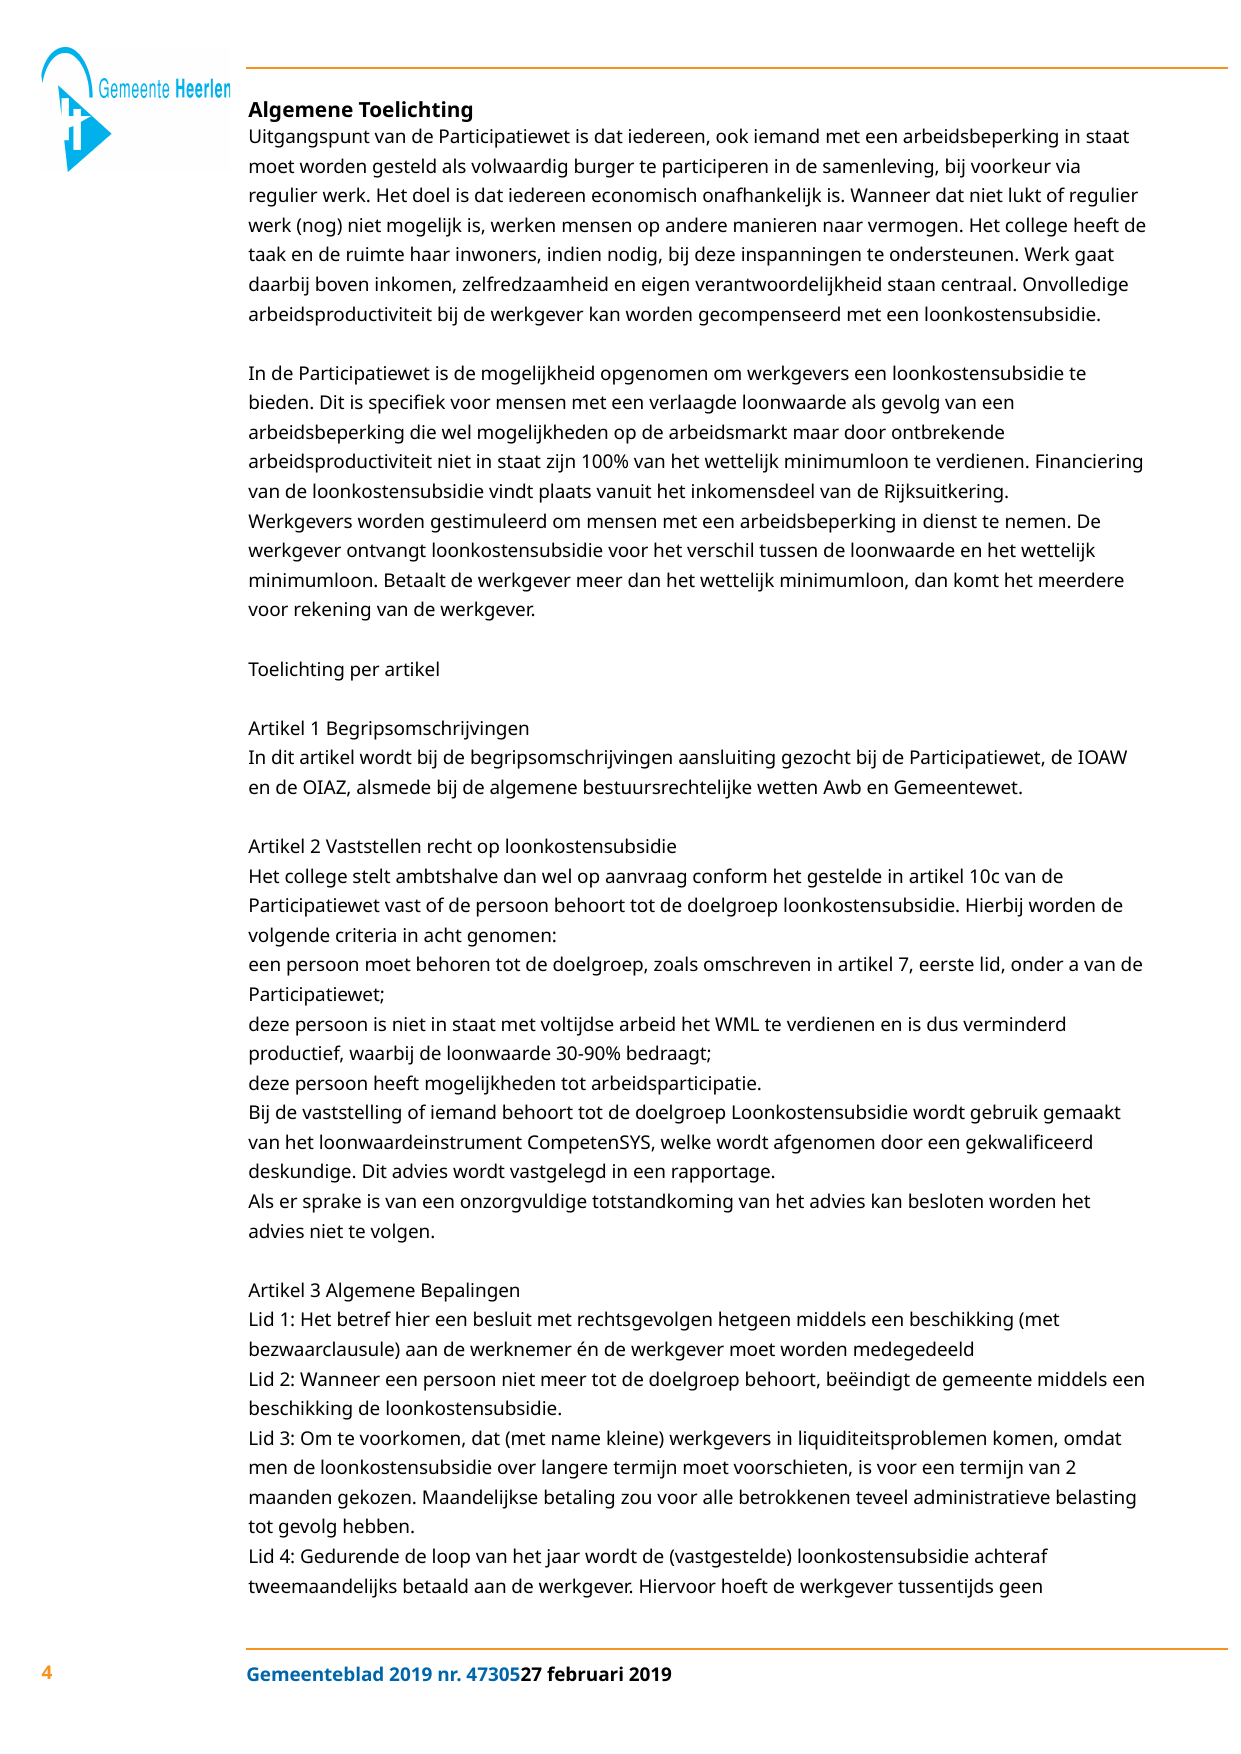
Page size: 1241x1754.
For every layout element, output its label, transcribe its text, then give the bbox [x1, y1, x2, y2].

text Artikel 3 Algemene Bepalingen [248, 1277, 1152, 1303]
text Lid 4: Gedurende de loop van het jaar wordt de (vastgestelde) loonkostensubsidie achteraf tweemaandelijks betaald aan de werkgever. Hiervoor hoeft de werkgever tussentijds geen [248, 1543, 1152, 1599]
picture [41, 47, 231, 172]
text Lid 1: Het betref hier een besluit met rechtsgevolgen hetgeen middels een beschikking (met bezwaarclausule) aan de werknemer én de werkgever moet worden medegedeeld [248, 1307, 1152, 1362]
text Artikel 2 Vaststellen recht op loonkostensubsidie [248, 833, 1152, 859]
text Bij de vaststelling of iemand behoort tot de doelgroep Loonkostensubsidie wordt gebruik gemaakt van het loonwaardeinstrument CompetenSYS, welke wordt afgenomen door een gekwalificeerd deskundige. Dit advies wordt vastgelegd in een rapportage. [248, 1099, 1152, 1184]
text In dit artikel wordt bij de begripsomschrijvingen aansluiting gezocht bij de Participatiewet, de IOAW en de OIAZ, alsmede bij de algemene bestuursrechtelijke wetten Awb en Gemeentewet. [248, 744, 1152, 800]
text een persoon moet behoren tot de doelgroep, zoals omschreven in artikel 7, eerste lid, onder a van de Participatiewet; [248, 952, 1152, 1007]
text deze persoon heeft mogelijkheden tot arbeidsparticipatie. [248, 1070, 1152, 1096]
text Het college stelt ambtshalve dan wel op aanvraag conform het gestelde in artikel 10c van de Participatiewet vast of de persoon behoort tot de doelgroep loonkostensubsidie. Hierbij worden de volgende criteria in acht genomen: [248, 863, 1152, 948]
text Lid 2: Wanneer een persoon niet meer tot de doelgroep behoort, beëindigt de gemeente middels een beschikking de loonkostensubsidie. [248, 1366, 1152, 1421]
text deze persoon is niet in staat met voltijdse arbeid het WML te verdienen en is dus verminderd productief, waarbij de loonwaarde 30-90% bedraagt; [248, 1011, 1152, 1066]
text Algemene Toelichting [248, 95, 1152, 123]
text Werkgevers worden gestimuleerd om mensen met een arbeidsbeperking in dienst te nemen. De werkgever ontvangt loonkostensubsidie voor het verschil tussen de loonwaarde en het wettelijk minimumloon. Betaalt de werkgever meer dan het wettelijk minimumloon, dan komt het meerdere voor rekening van de werkgever. [248, 508, 1152, 622]
text Artikel 1 Begripsomschrijvingen [248, 715, 1152, 741]
text In de Participatiewet is de mogelijkheid opgenomen om werkgevers een loonkostensubsidie te bieden. Dit is specifiek voor mensen met een verlaagde loonwaarde als gevolg van een arbeidsbeperking die wel mogelijkheden op de arbeidsmarkt maar door ontbrekende arbeidsproductiviteit niet in staat zijn 100% van het wettelijk minimumloon te verdienen. Financiering van de loonkostensubsidie vindt plaats vanuit het inkomensdeel van de Rijksuitkering. [248, 360, 1152, 504]
text Toelichting per artikel [248, 656, 1152, 682]
text Als er sprake is van een onzorgvuldige totstandkoming van het advies kan besloten worden het advies niet te volgen. [248, 1188, 1152, 1244]
text Uitgangspunt van de Participatiewet is dat iedereen, ook iemand met een arbeidsbeperking in staat moet worden gesteld als volwaardig burger te participeren in de samenleving, bij voorkeur via regulier werk. Het doel is dat iedereen economisch onafhankelijk is. Wanneer dat niet lukt of regulier werk (nog) niet mogelijk is, werken mensen op andere manieren naar vermogen. Het college heeft de taak en de ruimte haar inwoners, indien nodig, bij deze inspanningen te ondersteunen. Werk gaat daarbij boven inkomen, zelfredzaamheid en eigen verantwoordelijkheid staan centraal. Onvolledige arbeidsproductiviteit bij de werkgever kan worden gecompenseerd met een loonkostensubsidie. [248, 123, 1152, 327]
picture [41, 47, 58, 70]
text Lid 3: Om te voorkomen, dat (met name kleine) werkgevers in liquiditeitsproblemen komen, omdat men de loonkostensubsidie over langere termijn moet voorschieten, is voor een termijn van 2 maanden gekozen. Maandelijkse betaling zou voor alle betrokkenen teveel administratieve belasting tot gevolg hebben. [248, 1425, 1152, 1539]
